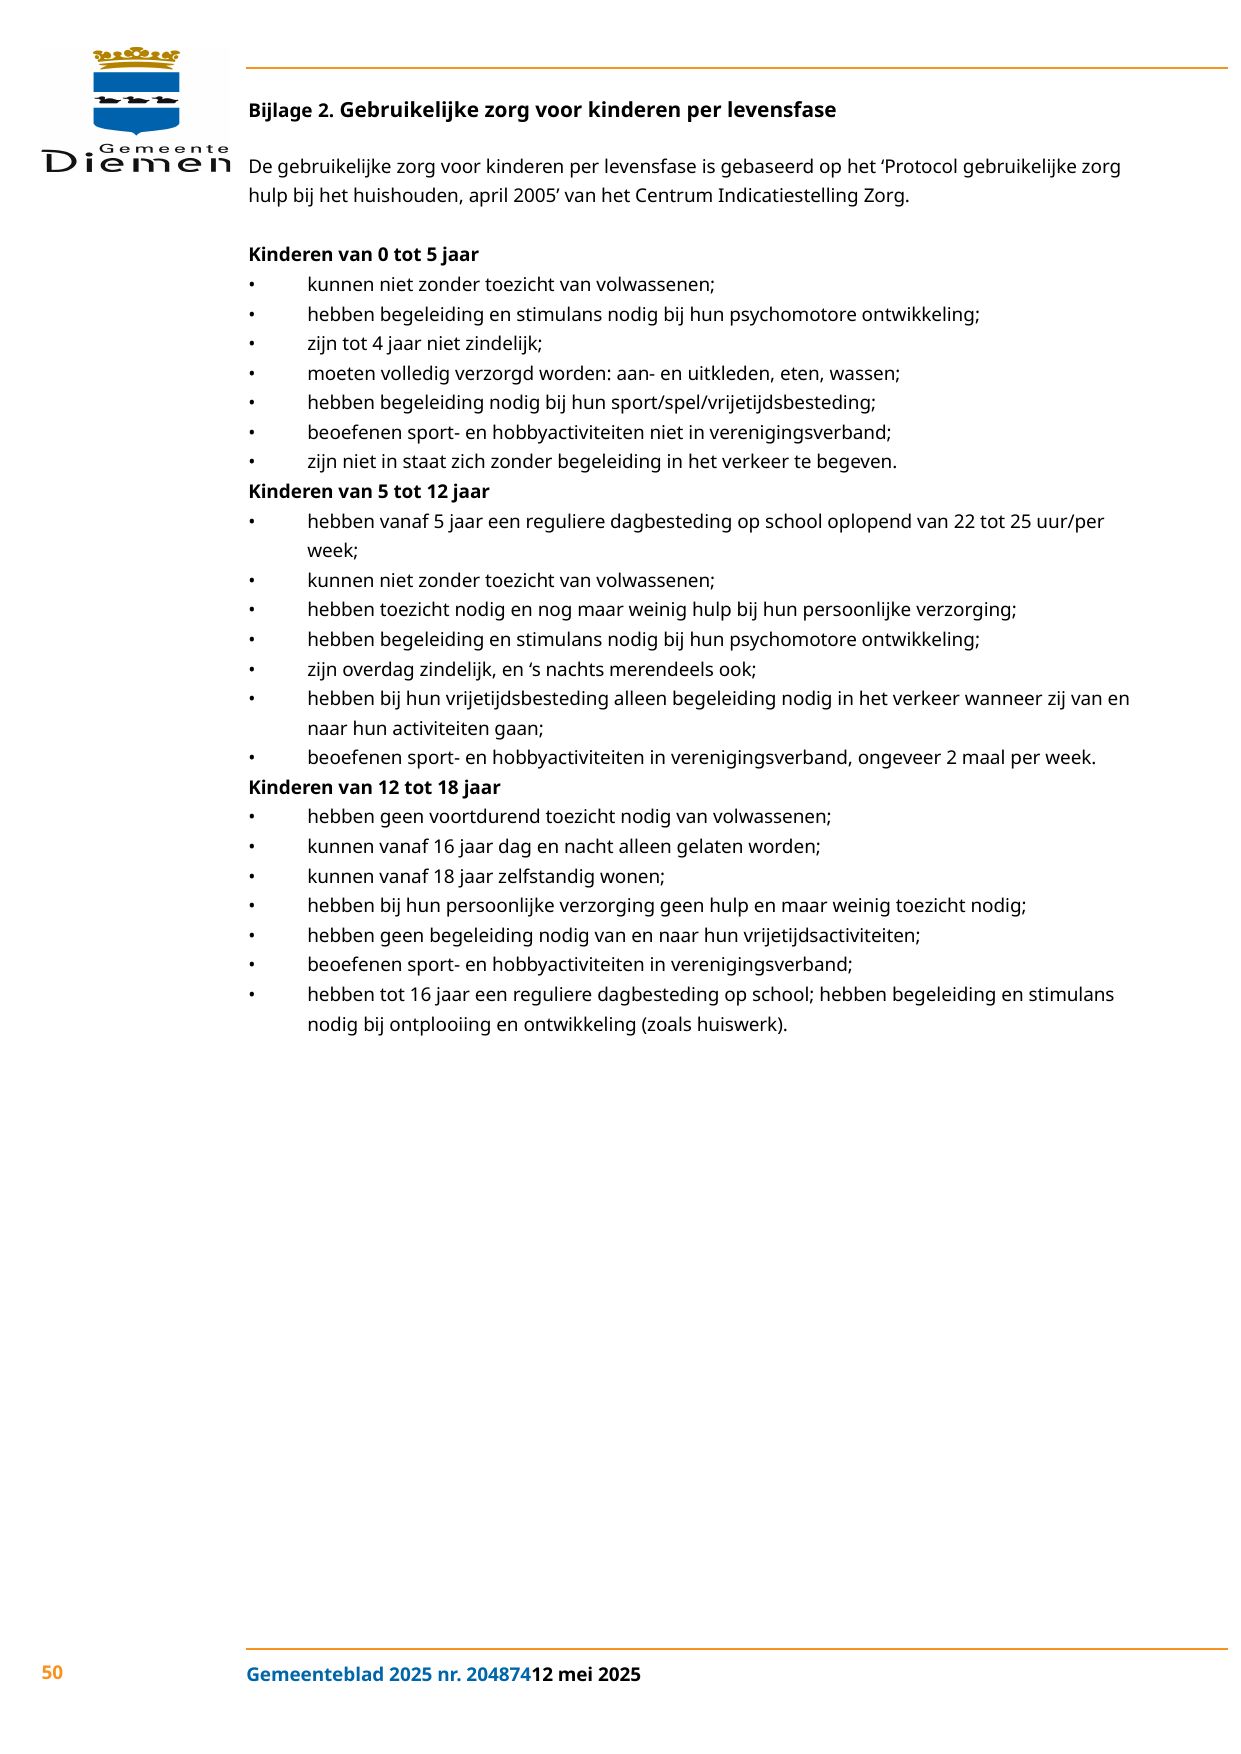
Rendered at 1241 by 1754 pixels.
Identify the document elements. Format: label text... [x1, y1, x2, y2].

list hebben geen voortdurend toezicht nodig van volwassenen; [248, 804, 1152, 829]
list zijn overdag zindelijk, en ‘s nachts merendeels ook; [248, 656, 1152, 682]
list hebben tot 16 jaar een reguliere dagbesteding op school; hebben begeleiding en stimulans nodig bij ontplooiing en ontwikkeling (zoals huiswerk). [248, 981, 1152, 1037]
list kunnen niet zonder toezicht van volwassenen; [248, 567, 1152, 593]
list beoefenen sport- en hobbyactiviteiten in verenigingsverband, ongeveer 2 maal per week. [248, 744, 1152, 770]
list kunnen vanaf 16 jaar dag en nacht alleen gelaten worden; [248, 833, 1152, 859]
list beoefenen sport- en hobbyactiviteiten in verenigingsverband; [248, 952, 1152, 977]
list hebben bij hun vrijetijdsbesteding alleen begeleiding nodig in het verkeer wanneer zij van en naar hun activiteiten gaan; [248, 685, 1152, 741]
list hebben begeleiding en stimulans nodig bij hun psychomotore ontwikkeling; [248, 301, 1152, 327]
list hebben begeleiding nodig bij hun sport/spel/vrijetijdsbesteding; [248, 389, 1152, 415]
list beoefenen sport- en hobbyactiviteiten niet in verenigingsverband; [248, 419, 1152, 445]
list zijn niet in staat zich zonder begeleiding in het verkeer te begeven. [248, 449, 1152, 474]
text De gebruikelijke zorg voor kinderen per levensfase is gebaseerd op het ‘Protocol gebruikelijke zorg hulp bij het huishouden, april 2005’ van het Centrum Indicatiestelling Zorg. [248, 153, 1152, 208]
list kunnen niet zonder toezicht van volwassenen; [248, 271, 1152, 297]
text Bijlage 2. Gebruikelijke zorg voor kinderen per levensfase [248, 95, 1152, 123]
text Kinderen van 5 tot 12 jaar [248, 478, 1152, 504]
list hebben vanaf 5 jaar een reguliere dagbesteding op school oplopend van 22 tot 25 uur/per week; [248, 508, 1152, 563]
list kunnen vanaf 18 jaar zelfstandig wonen; [248, 863, 1152, 889]
text Kinderen van 0 tot 5 jaar [248, 242, 1152, 267]
list moeten volledig verzorgd worden: aan- en uitkleden, eten, wassen; [248, 360, 1152, 386]
list hebben bij hun persoonlijke verzorging geen hulp en maar weinig toezicht nodig; [248, 892, 1152, 918]
text Kinderen van 12 tot 18 jaar [248, 774, 1152, 800]
list hebben toezicht nodig en nog maar weinig hulp bij hun persoonlijke verzorging; [248, 597, 1152, 622]
picture [41, 47, 231, 172]
list hebben geen begeleiding nodig van en naar hun vrijetijdsactiviteiten; [248, 922, 1152, 948]
list zijn tot 4 jaar niet zindelijk; [248, 330, 1152, 356]
list hebben begeleiding en stimulans nodig bij hun psychomotore ontwikkeling; [248, 626, 1152, 652]
